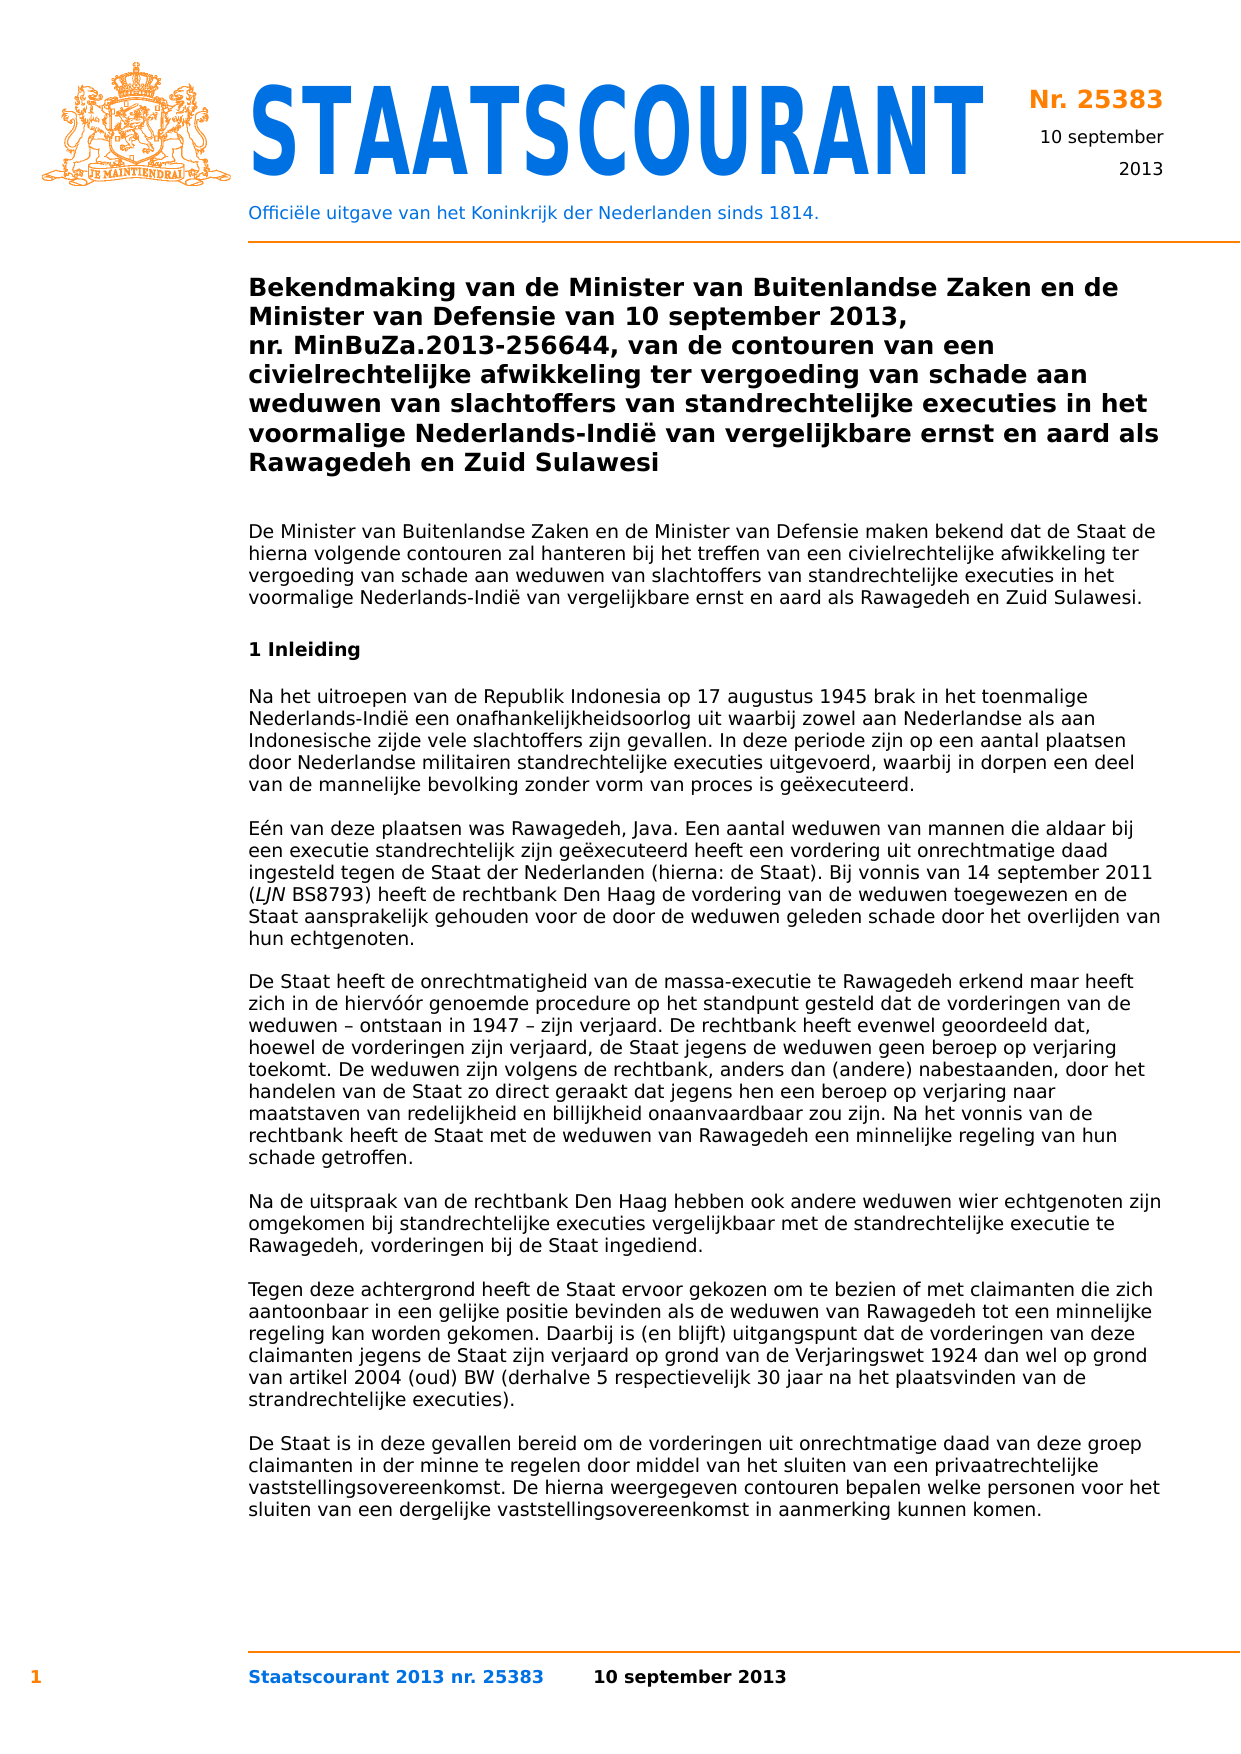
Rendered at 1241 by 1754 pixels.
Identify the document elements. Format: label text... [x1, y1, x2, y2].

text Tegen deze achtergrond heeft de Staat ervoor gekozen om te bezien of met claimanten die zich aantoonbaar in een gelijke positie bevinden als de weduwen van Rawagedeh tot een minnelijke regeling kan worden gekomen. Daarbij is (en blijft) uitgangspunt dat de vorderingen van deze claimanten jegens de Staat zijn verjaard op grond van de Verjaringswet 1924 dan wel op grond van artikel 2004 (oud) BW (derhalve 5 respectievelijk 30 jaar na het plaatsvinden van de strandrechtelijke executies). [248, 1279, 1163, 1411]
text Na de uitspraak van de rechtbank Den Haag hebben ook andere weduwen wier echtgenoten zijn omgekomen bij standrechtelijke executies vergelijkbaar met de standrechtelijke executie te Rawagedeh, vorderingen bij de Staat ingediend. [248, 1191, 1163, 1257]
subtitle Bekendmaking van de Minister van Buitenlandse Zaken en de Minister van Defensie van 10 september 2013, nr. MinBuZa.2013-256644, van de contouren van een civielrechtelijke afwikkeling ter vergoeding van schade aan weduwen van slachtoffers van standrechtelijke executies in het voormalige Nederlands-Indië van vergelijkbare ernst en aard als Rawagedeh en Zuid Sulawesi [248, 273, 1163, 477]
text De Minister van Buitenlandse Zaken en de Minister van Defensie maken bekend dat de Staat de hierna volgende contouren zal hanteren bij het treffen van een civielrechtelijke afwikkeling ter vergoeding van schade aan weduwen van slachtoffers van standrechtelijke executies in het voormalige Nederlands-Indië van vergelijkbare ernst en aard als Rawagedeh en Zuid Sulawesi. [248, 521, 1163, 609]
subtitle 1 Inleiding [248, 639, 1163, 661]
text Na het uitroepen van de Republik Indonesia op 17 augustus 1945 brak in het toenmalige Nederlands-Indië een onafhankelijkheidsoorlog uit waarbij zowel aan Nederlandse als aan Indonesische zijde vele slachtoffers zijn gevallen. In deze periode zijn op een aantal plaatsen door Nederlandse militairen standrechtelijke executies uitgevoerd, waarbij in dorpen een deel van de mannelijke bevolking zonder vorm van proces is geëxecuteerd. [248, 686, 1163, 796]
table_cell 10 september [998, 121, 1240, 153]
table_cell 2013 [998, 153, 1240, 203]
table_header Nr. 25383 [998, 62, 1240, 121]
table_cell Officiële uitgave van het Koninkrijk der Nederlanden sinds 1814. [248, 203, 1240, 241]
text De Staat is in deze gevallen bereid om de vorderingen uit onrechtmatige daad van deze groep claimanten in der minne te regelen door middel van het sluiten van een privaatrechtelijke vaststellingsovereenkomst. De hierna weergegeven contouren bepalen welke personen voor het sluiten van een dergelijke vaststellingsovereenkomst in aanmerking kunnen komen. [248, 1433, 1163, 1521]
table_header [25, 62, 248, 241]
text De Staat heeft de onrechtmatigheid van de massa-executie te Rawagedeh erkend maar heeft zich in de hiervóór genoemde procedure op het standpunt gesteld dat de vorderingen van de weduwen – ontstaan in 1947 – zijn verjaard. De rechtbank heeft evenwel geoordeeld dat, hoewel de vorderingen zijn verjaard, de Staat jegens de weduwen geen beroep op verjaring toekomt. De weduwen zijn volgens de rechtbank, anders dan (andere) nabestaanden, door het handelen van de Staat zo direct geraakt dat jegens hen een beroep op verjaring naar maatstaven van redelijkheid en billijkheid onaanvaardbaar zou zijn. Na het vonnis van de rechtbank heeft de Staat met de weduwen van Rawagedeh een minnelijke regeling van hun schade getroffen. [248, 971, 1163, 1169]
picture [41, 62, 231, 186]
text Eén van deze plaatsen was Rawagedeh, Java. Een aantal weduwen van mannen die aldaar bij een executie standrechtelijk zijn geëxecuteerd heeft een vordering uit onrechtmatige daad ingesteld tegen de Staat der Nederlanden (hierna: de Staat). Bij vonnis van 14 september 2011 (LJN BS8793) heeft de rechtbank Den Haag de vordering van de weduwen toegewezen en de Staat aansprakelijk gehouden voor de door de weduwen geleden schade door het overlijden van hun echtgenoten. [248, 818, 1163, 949]
table_header STAATSCOURANT [248, 62, 998, 203]
